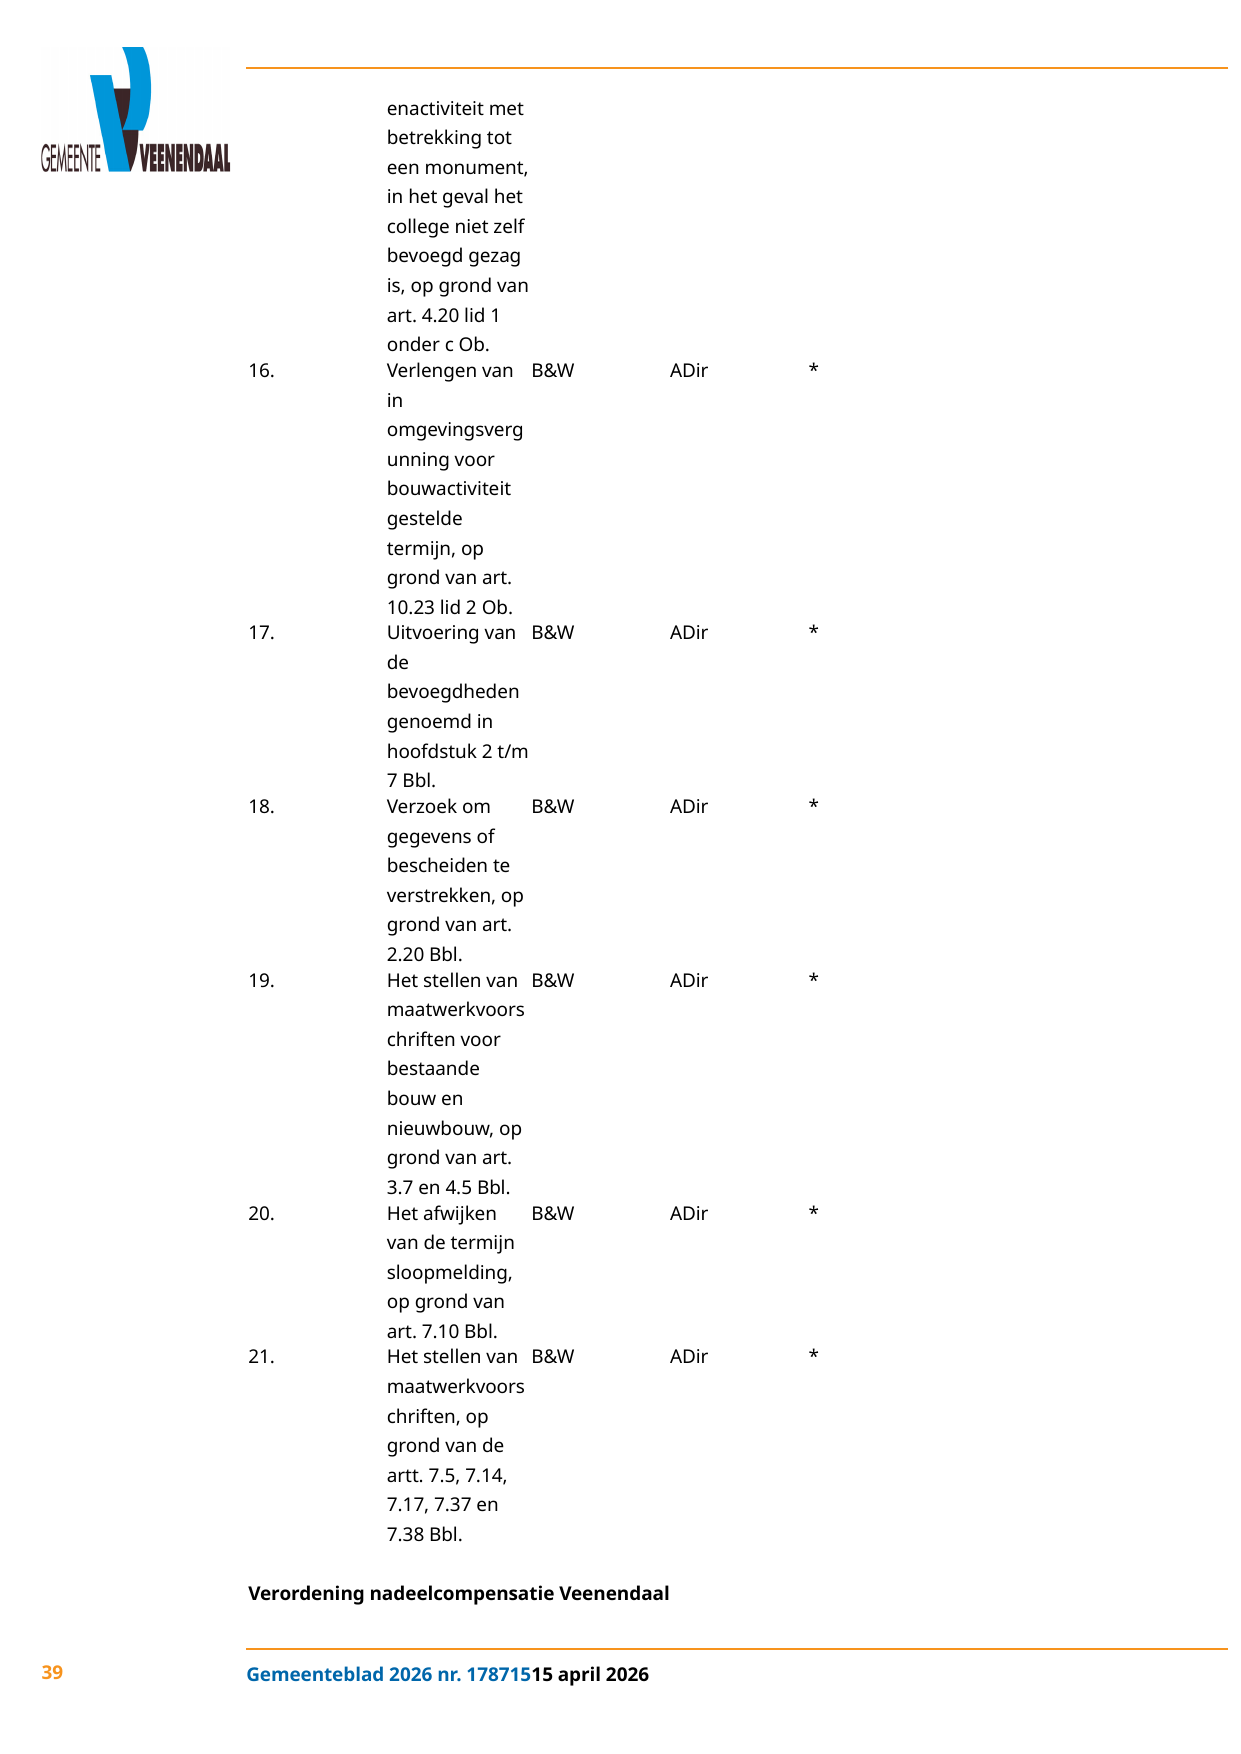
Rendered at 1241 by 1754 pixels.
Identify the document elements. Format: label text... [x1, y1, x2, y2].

table_cell Verzoek om gegevens of bescheiden te verstrekken, op grond van art. 2.20 Bbl. [387, 793, 531, 967]
table_cell Verlengen van in omgevingsvergunning voor bouwactiviteit gestelde termijn, op grond van art. 10.23 lid 2 Ob. [387, 357, 531, 619]
table_cell [947, 95, 1152, 357]
table_cell * [808, 620, 947, 793]
table_cell 17. [248, 620, 387, 793]
table_cell Uitvoering van de bevoegdheden genoemd in hoofdstuk 2 t/m 7 Bbl. [387, 620, 531, 793]
table_cell Het stellen van maatwerkvoorschriften voor bestaande bouw en nieuwbouw, op grond van art. 3.7 en 4.5 Bbl. [387, 967, 531, 1200]
table_cell [947, 1344, 1152, 1547]
table_cell Het stellen van maatwerkvoorschriften, op grond van de artt. 7.5, 7.14, 7.17, 7.37 en 7.38 Bbl. [387, 1344, 531, 1547]
table_cell B&W [531, 1200, 670, 1344]
table_cell [808, 95, 947, 357]
table_cell B&W [531, 793, 670, 967]
table_cell B&W [531, 357, 670, 619]
table_cell * [808, 1344, 947, 1547]
table_cell B&W [531, 967, 670, 1200]
table_cell ADir [670, 1344, 808, 1547]
table_cell 16. [248, 357, 387, 619]
table_cell ADir [670, 620, 808, 793]
table_cell [531, 95, 670, 357]
table_cell 18. [248, 793, 387, 967]
picture [123, 47, 231, 172]
table_cell [947, 620, 1152, 793]
table_cell [248, 95, 387, 357]
table_cell 21. [248, 1344, 387, 1547]
text Verordening nadeelcompensatie Veenendaal [248, 1580, 1152, 1606]
table_cell * [808, 793, 947, 967]
table_cell Het afwijken van de termijn sloopmelding, op grond van art. 7.10 Bbl. [387, 1200, 531, 1344]
table_cell 19. [248, 967, 387, 1200]
table_cell enactiviteit met betrekking tot een monument, in het geval het college niet zelf bevoegd gezag is, op grond van art. 4.20 lid 1 onder c Ob. [387, 95, 531, 357]
table_cell * [808, 1200, 947, 1344]
table_cell [947, 1200, 1152, 1344]
picture [41, 47, 130, 172]
table_cell [670, 95, 808, 357]
table_cell * [808, 357, 947, 619]
table_cell * [808, 967, 947, 1200]
table_cell [947, 967, 1152, 1200]
table_cell ADir [670, 1200, 808, 1344]
table_cell [947, 793, 1152, 967]
table_cell 20. [248, 1200, 387, 1344]
table_cell ADir [670, 357, 808, 619]
table_cell B&W [531, 620, 670, 793]
table_cell B&W [531, 1344, 670, 1547]
table_cell [947, 357, 1152, 619]
table_cell ADir [670, 793, 808, 967]
table_cell ADir [670, 967, 808, 1200]
